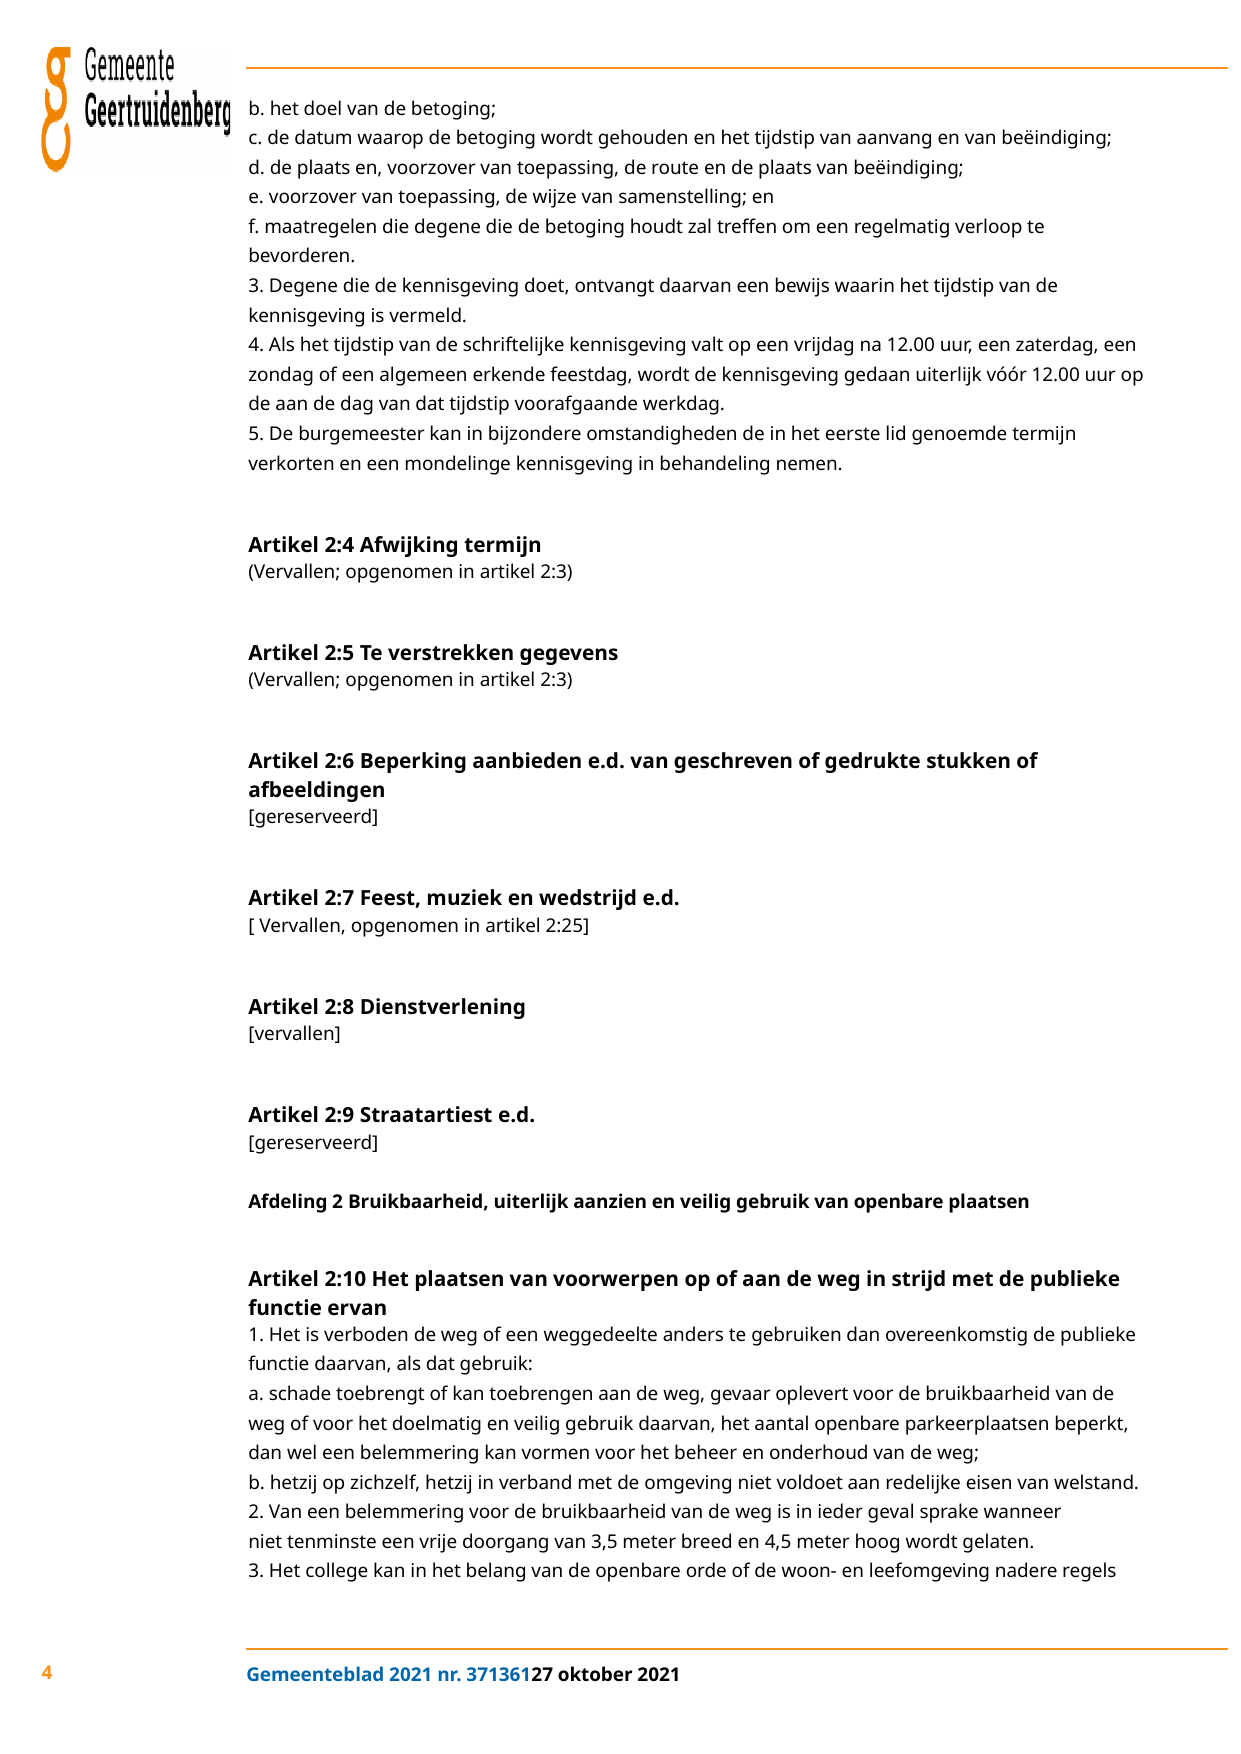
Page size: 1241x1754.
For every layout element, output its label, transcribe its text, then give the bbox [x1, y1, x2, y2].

text Artikel 2:6 Beperking aanbieden e.d. van geschreven of gedrukte stukken of afbeeldingen [248, 747, 1152, 803]
text 3. Het college kan in het belang van de openbare orde of de woon- en leefomgeving nadere regels [248, 1558, 1152, 1583]
text 1. Het is verboden de weg of een weggedeelte anders te gebruiken dan overeenkomstig de publieke functie daarvan, als dat gebruik: [248, 1321, 1152, 1376]
text Artikel 2:4 Afwijking termijn [248, 530, 1152, 558]
text niet tenminste een vrije doorgang van 3,5 meter breed en 4,5 meter hoog wordt gelaten. [248, 1528, 1152, 1554]
text 5. De burgemeester kan in bijzondere omstandigheden de in het eerste lid genoemde termijn verkorten en een mondelinge kennisgeving in behandeling nemen. [248, 420, 1152, 476]
text f. maatregelen die degene die de betoging houdt zal treffen om een regelmatig verloop te bevorderen. [248, 213, 1152, 268]
text e. voorzover van toepassing, de wijze van samenstelling; en [248, 183, 1152, 209]
text Artikel 2:8 Dienstverlening [248, 992, 1152, 1020]
text [ Vervallen, opgenomen in artikel 2:25] [248, 912, 1152, 938]
text d. de plaats en, voorzover van toepassing, de route en de plaats van beëindiging; [248, 154, 1152, 180]
text Artikel 2:7 Feest, muziek en wedstrijd e.d. [248, 883, 1152, 912]
text a. schade toebrengt of kan toebrengen aan de weg, gevaar oplevert voor de bruikbaarheid van de weg of voor het doelmatig en veilig gebruik daarvan, het aantal openbare parkeerplaatsen beperkt, dan wel een belemmering kan vormen voor het beheer en onderhoud van de weg; [248, 1380, 1152, 1465]
text [gereserveerd] [248, 1129, 1152, 1154]
text b. hetzij op zichzelf, hetzij in verband met de omgeving niet voldoet aan redelijke eisen van welstand. [248, 1469, 1152, 1495]
text Afdeling 2 Bruikbaarheid, uiterlijk aanzien en veilig gebruik van openbare plaatsen [248, 1188, 1152, 1214]
text Artikel 2:5 Te verstrekken gegevens [248, 638, 1152, 667]
text 4. Als het tijdstip van de schriftelijke kennisgeving valt op een vrijdag na 12.00 uur, een zaterdag, een zondag of een algemeen erkende feestdag, wordt de kennisgeving gedaan uiterlijk vóór 12.00 uur op de aan de dag van dat tijdstip voorafgaande werkdag. [248, 331, 1152, 416]
text 2. Van een belemmering voor de bruikbaarheid van de weg is in ieder geval sprake wanneer [248, 1498, 1152, 1524]
text Artikel 2:9 Straatartiest e.d. [248, 1100, 1152, 1129]
text 3. Degene die de kennisgeving doet, ontvangt daarvan een bewijs waarin het tijdstip van de kennisgeving is vermeld. [248, 272, 1152, 328]
text c. de datum waarop de betoging wordt gehouden en het tijdstip van aanvang en van beëindiging; [248, 124, 1152, 150]
text (Vervallen; opgenomen in artikel 2:3) [248, 667, 1152, 692]
text (Vervallen; opgenomen in artikel 2:3) [248, 558, 1152, 584]
text [vervallen] [248, 1020, 1152, 1046]
text [gereserveerd] [248, 803, 1152, 829]
text Artikel 2:10 Het plaatsen van voorwerpen op of aan de weg in strijd met de publieke functie ervan [248, 1264, 1152, 1321]
text b. het doel van de betoging; [248, 95, 1152, 121]
picture [41, 47, 231, 172]
